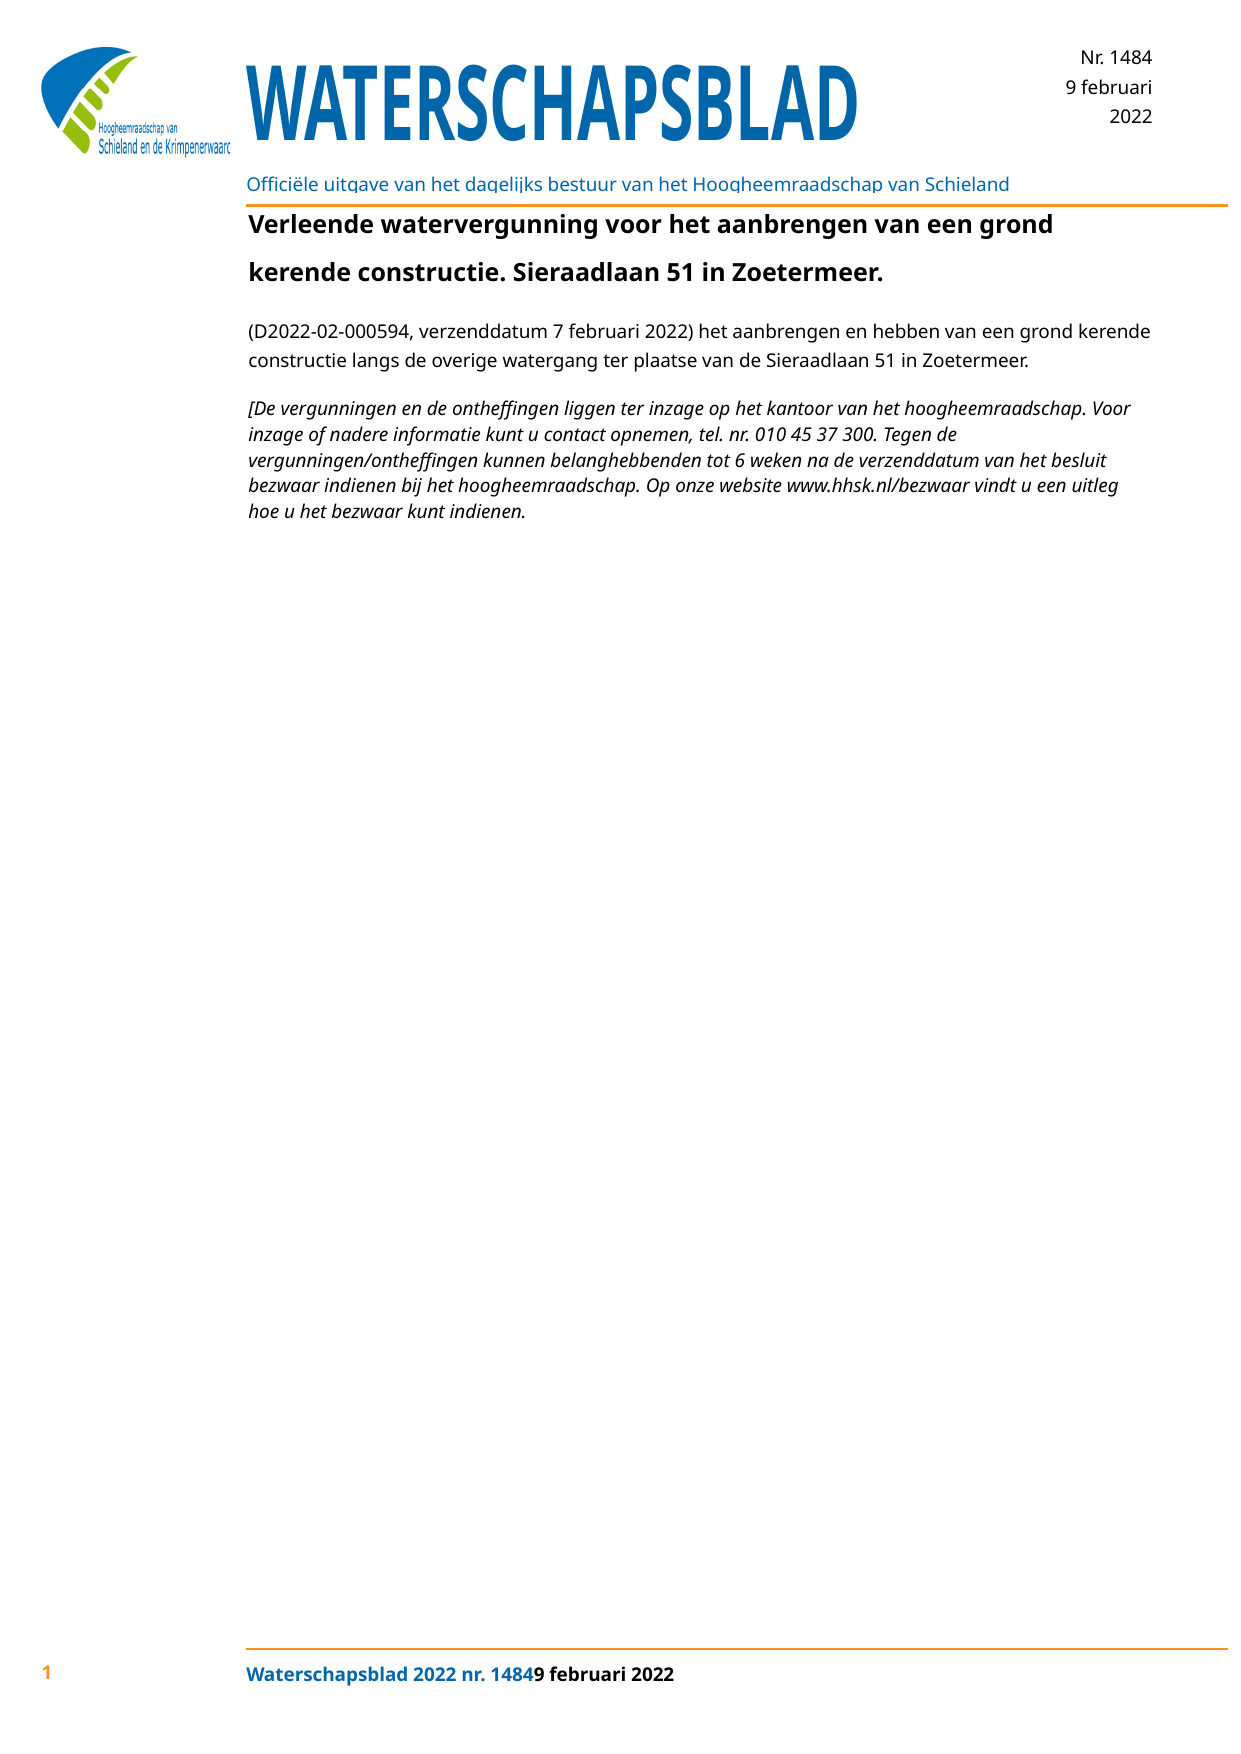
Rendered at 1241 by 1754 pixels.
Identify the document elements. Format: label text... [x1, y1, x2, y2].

text (D2022-02-000594, verzenddatum 7 februari 2022) het aanbrengen en hebben van een grond kerende constructie langs de overige watergang ter plaatse van de Sieraadlaan 51 in Zoetermeer. [248, 318, 1152, 373]
picture [41, 47, 231, 172]
text [De vergunningen en de ontheffingen liggen ter inzage op het kantoor van het hoogheemraadschap. Voor inzage of nadere informatie kunt u contact opnemen, tel. nr. 010 45 37 300. Tegen de vergunningen/ontheffingen kunnen belanghebbenden tot 6 weken na de verzenddatum van het besluit bezwaar indienen bij het hoogheemraadschap. Op onze website www.hhsk.nl/bezwaar vindt u een uitleg hoe u het bezwaar kunt indienen. [248, 395, 1152, 524]
text Verleende watervergunning voor het aanbrengen van een grond kerende constructie. Sieraadlaan 51 in Zoetermeer. [248, 207, 1152, 288]
